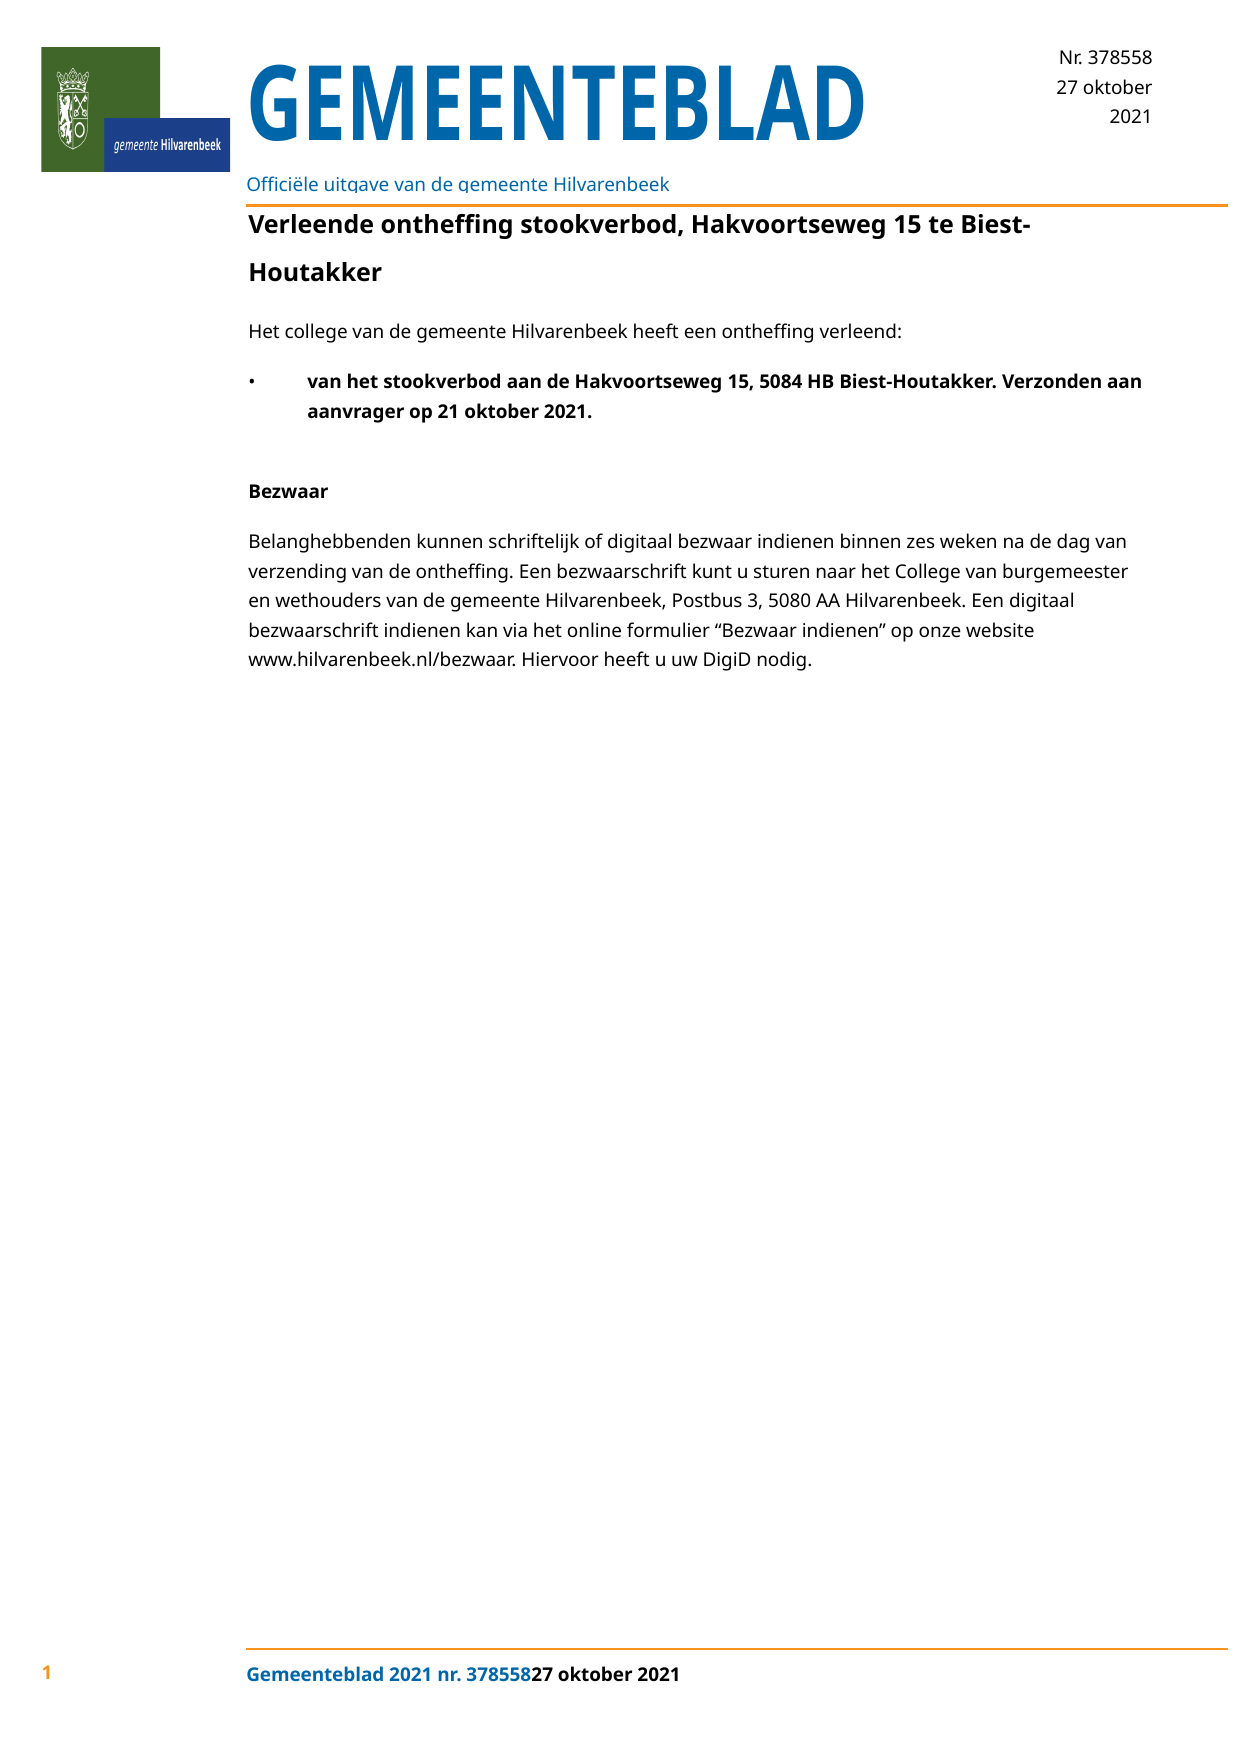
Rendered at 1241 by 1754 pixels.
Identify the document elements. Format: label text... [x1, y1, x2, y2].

text Verleende ontheffing stookverbod, Hakvoortseweg 15 te Biest-Houtakker [248, 207, 1152, 288]
text Bezwaar [248, 478, 1152, 504]
list van het stookverbod aan de Hakvoortseweg 15, 5084 HB Biest-Houtakker. Verzonden aan aanvrager op 21 oktober 2021. [248, 368, 1152, 424]
text Belanghebbenden kunnen schriftelijk of digitaal bezwaar indienen binnen zes weken na de dag van verzending van de ontheffing. Een bezwaarschrift kunt u sturen naar het College van burgemeester en wethouders van de gemeente Hilvarenbeek, Postbus 3, 5080 AA Hilvarenbeek. Een digitaal bezwaarschrift indienen kan via het online formulier “Bezwaar indienen” op onze website www.hilvarenbeek.nl/bezwaar. Hiervoor heeft u uw DigiD nodig. [248, 528, 1152, 672]
picture [41, 47, 231, 172]
text Het college van de gemeente Hilvarenbeek heeft een ontheffing verleend: [248, 318, 1152, 344]
